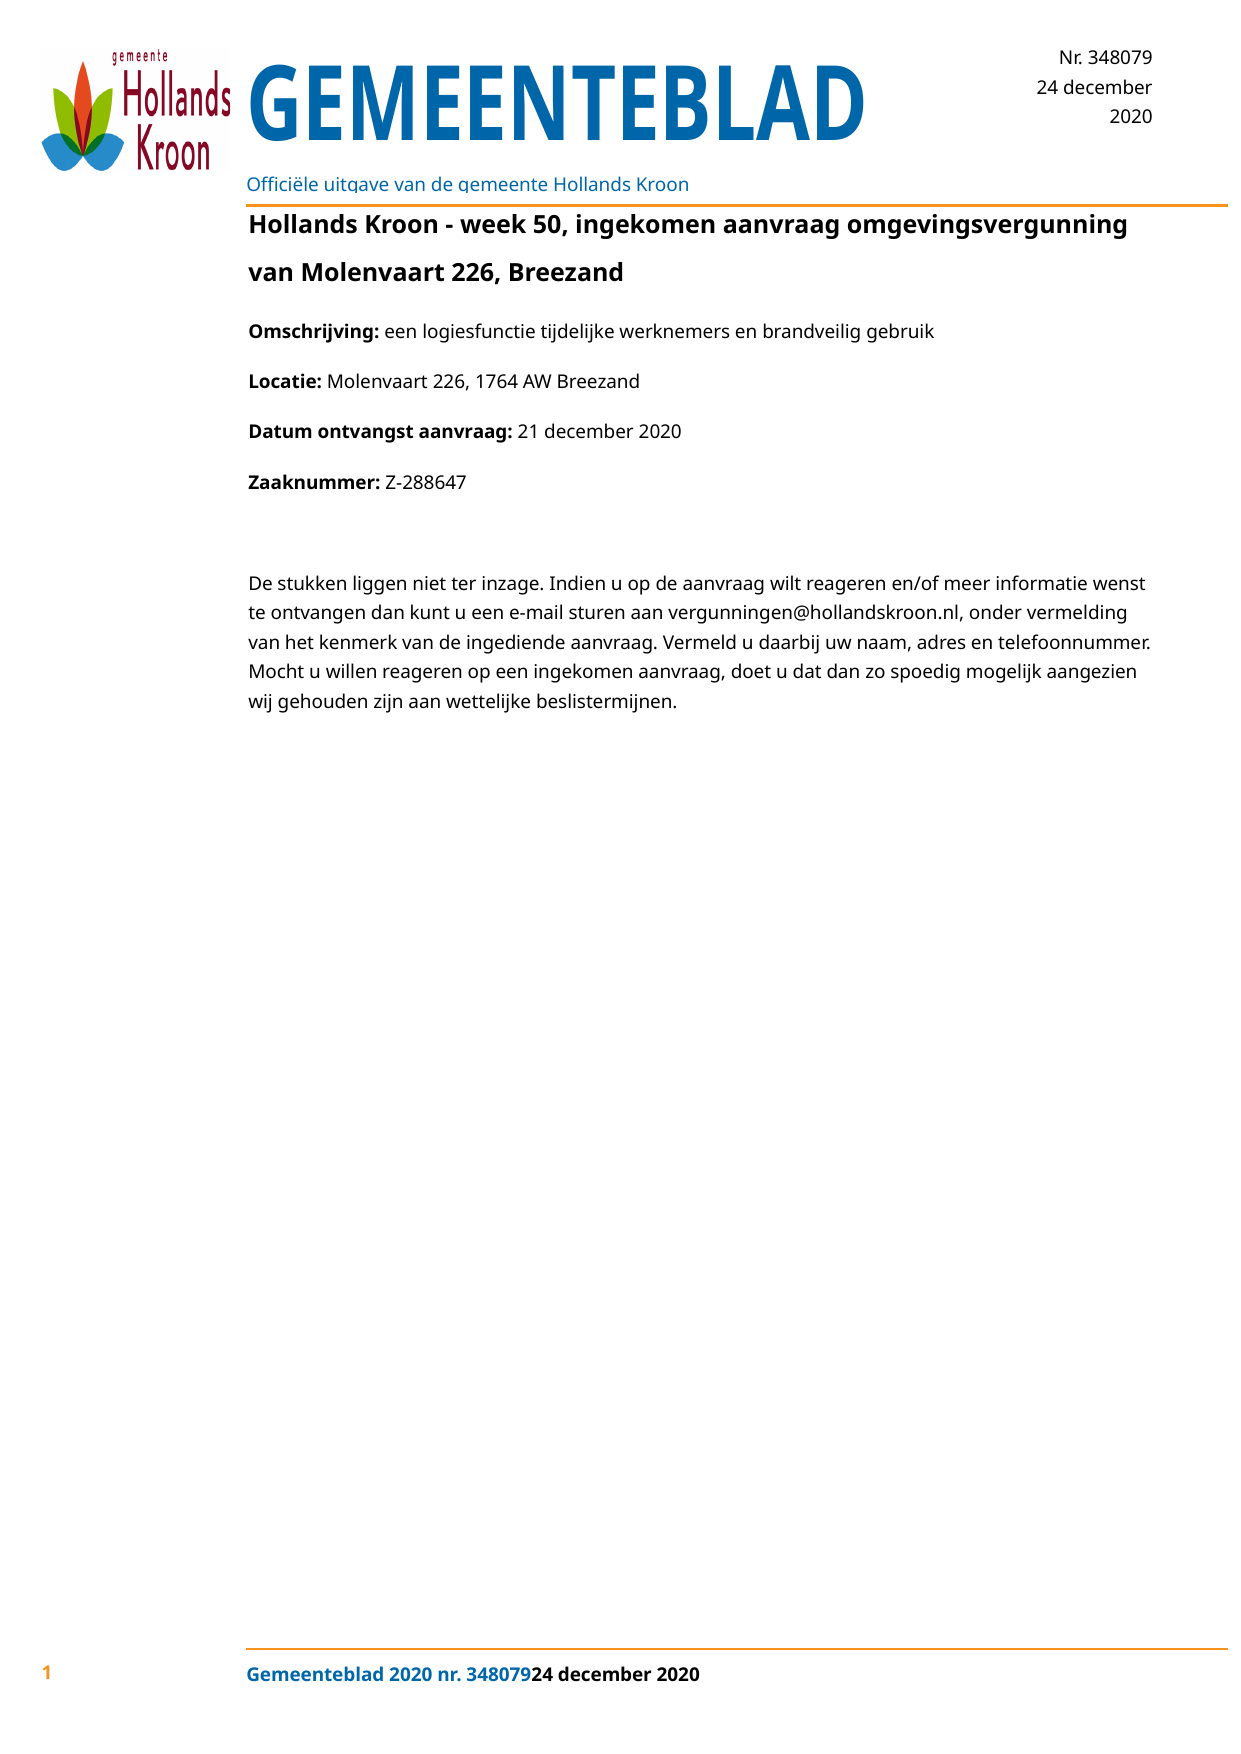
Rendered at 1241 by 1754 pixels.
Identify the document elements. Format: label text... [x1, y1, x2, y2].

picture [41, 47, 231, 172]
text Hollands Kroon - week 50, ingekomen aanvraag omgevingsvergunning van Molenvaart 226, Breezand [248, 207, 1152, 288]
text Omschrijving: een logiesfunctie tijdelijke werknemers en brandveilig gebruik [248, 318, 1152, 344]
text Datum ontvangst aanvraag: 21 december 2020 [248, 419, 1152, 444]
text De stukken liggen niet ter inzage. Indien u op de aanvraag wilt reageren en/of meer informatie wenst te ontvangen dan kunt u een e-mail sturen aan vergunningen@hollandskroon.nl, onder vermelding van het kenmerk van de ingediende aanvraag. Vermeld u daarbij uw naam, adres en telefoonnummer. Mocht u willen reageren op een ingekomen aanvraag, doet u dat dan zo spoedig mogelijk aangezien wij gehouden zijn aan wettelijke beslistermijnen. [248, 570, 1152, 714]
text Locatie: Molenvaart 226, 1764 AW Breezand [248, 368, 1152, 394]
text Zaaknummer: Z-288647 [248, 469, 1152, 495]
